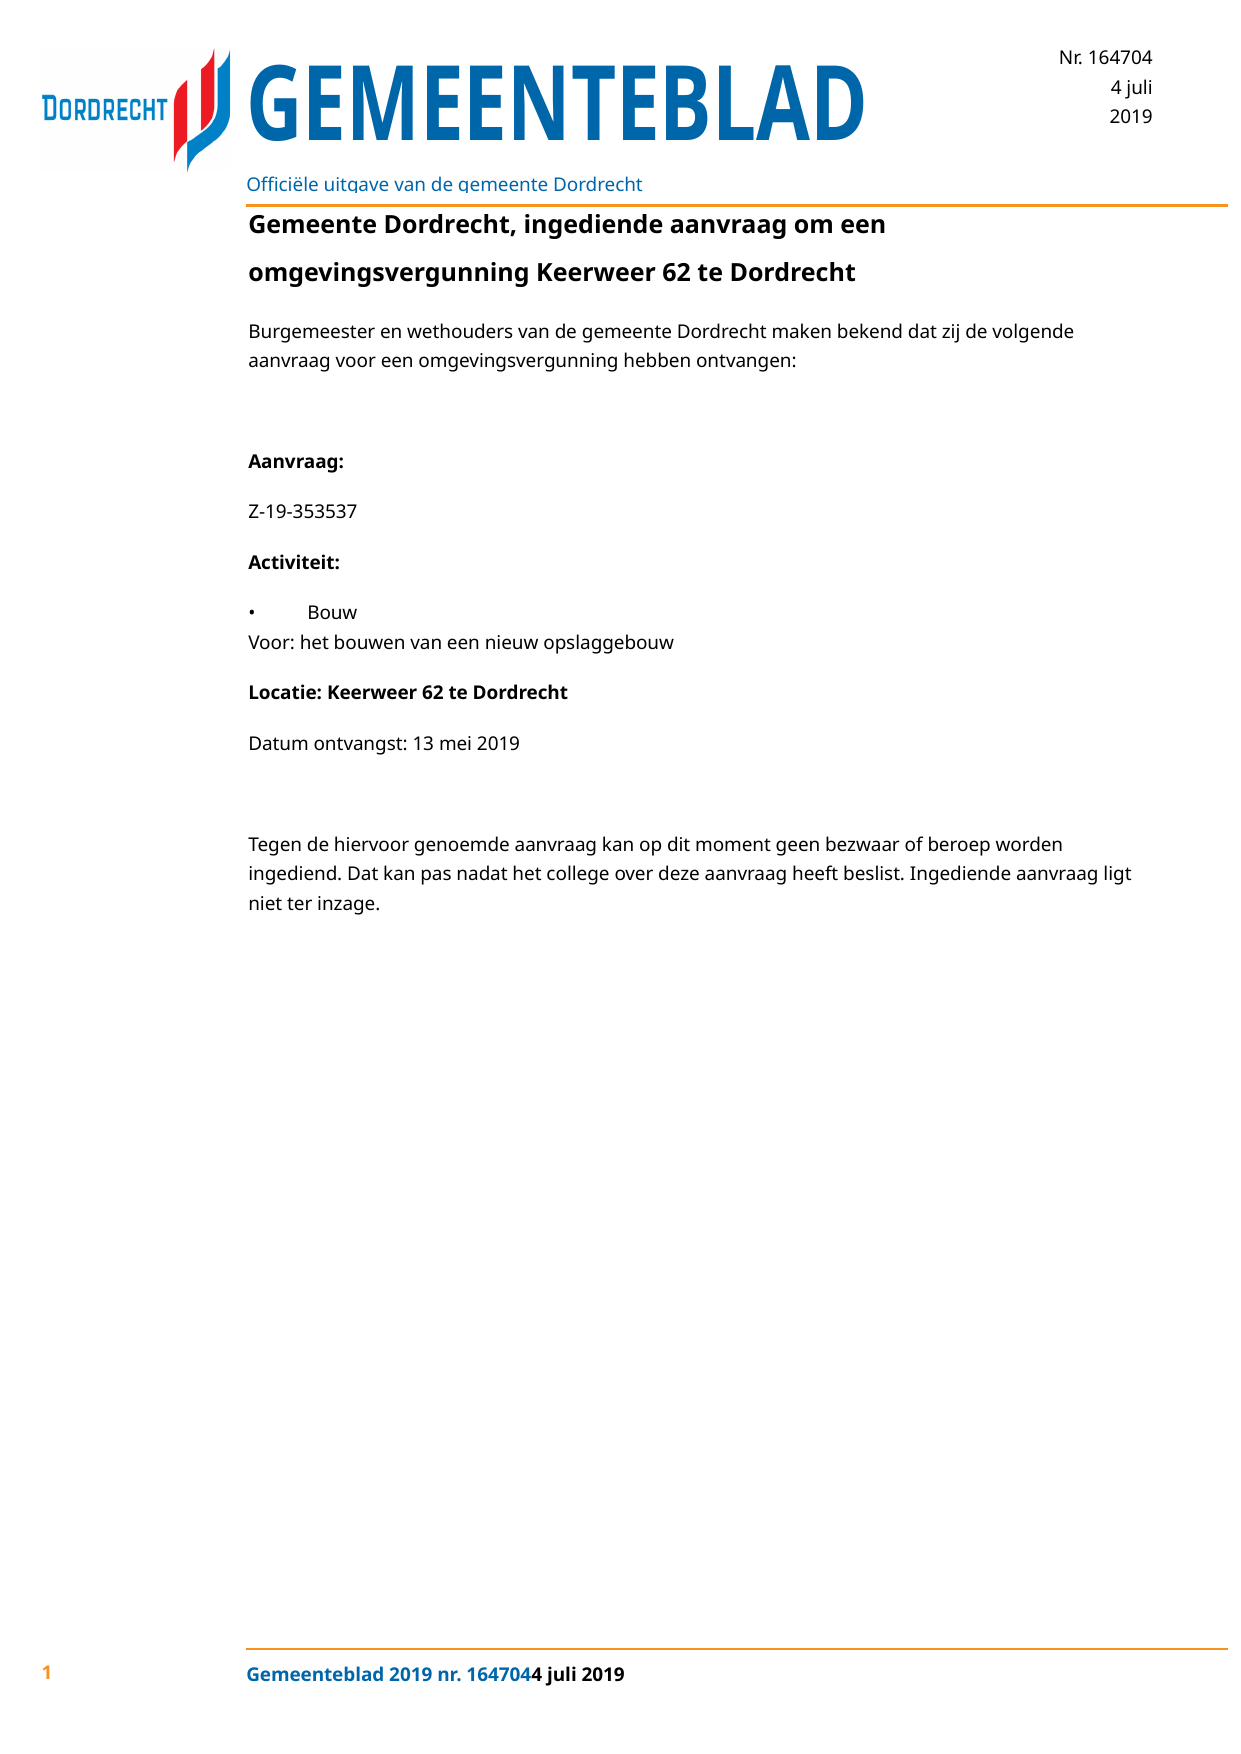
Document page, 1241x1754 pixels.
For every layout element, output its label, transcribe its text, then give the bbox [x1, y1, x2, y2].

text Datum ontvangst: 13 mei 2019 [248, 730, 1152, 756]
text Tegen de hiervoor genoemde aanvraag kan op dit moment geen bezwaar of beroep worden ingediend. Dat kan pas nadat het college over deze aanvraag heeft beslist. Ingediende aanvraag ligt niet ter inzage. [248, 831, 1152, 916]
picture [41, 47, 231, 172]
text Activiteit: [248, 549, 1152, 575]
list Bouw [248, 599, 1152, 625]
text Aanvraag: [248, 448, 1152, 474]
text Locatie: Keerweer 62 te Dordrecht [248, 679, 1152, 705]
text Z-19-353537 [248, 499, 1152, 524]
text Burgemeester en wethouders van de gemeente Dordrecht maken bekend dat zij de volgende aanvraag voor een omgevingsvergunning hebben ontvangen: [248, 318, 1152, 373]
text Voor: het bouwen van een nieuw opslaggebouw [248, 629, 1152, 655]
text Gemeente Dordrecht, ingediende aanvraag om een omgevingsvergunning Keerweer 62 te Dordrecht [248, 207, 1152, 288]
